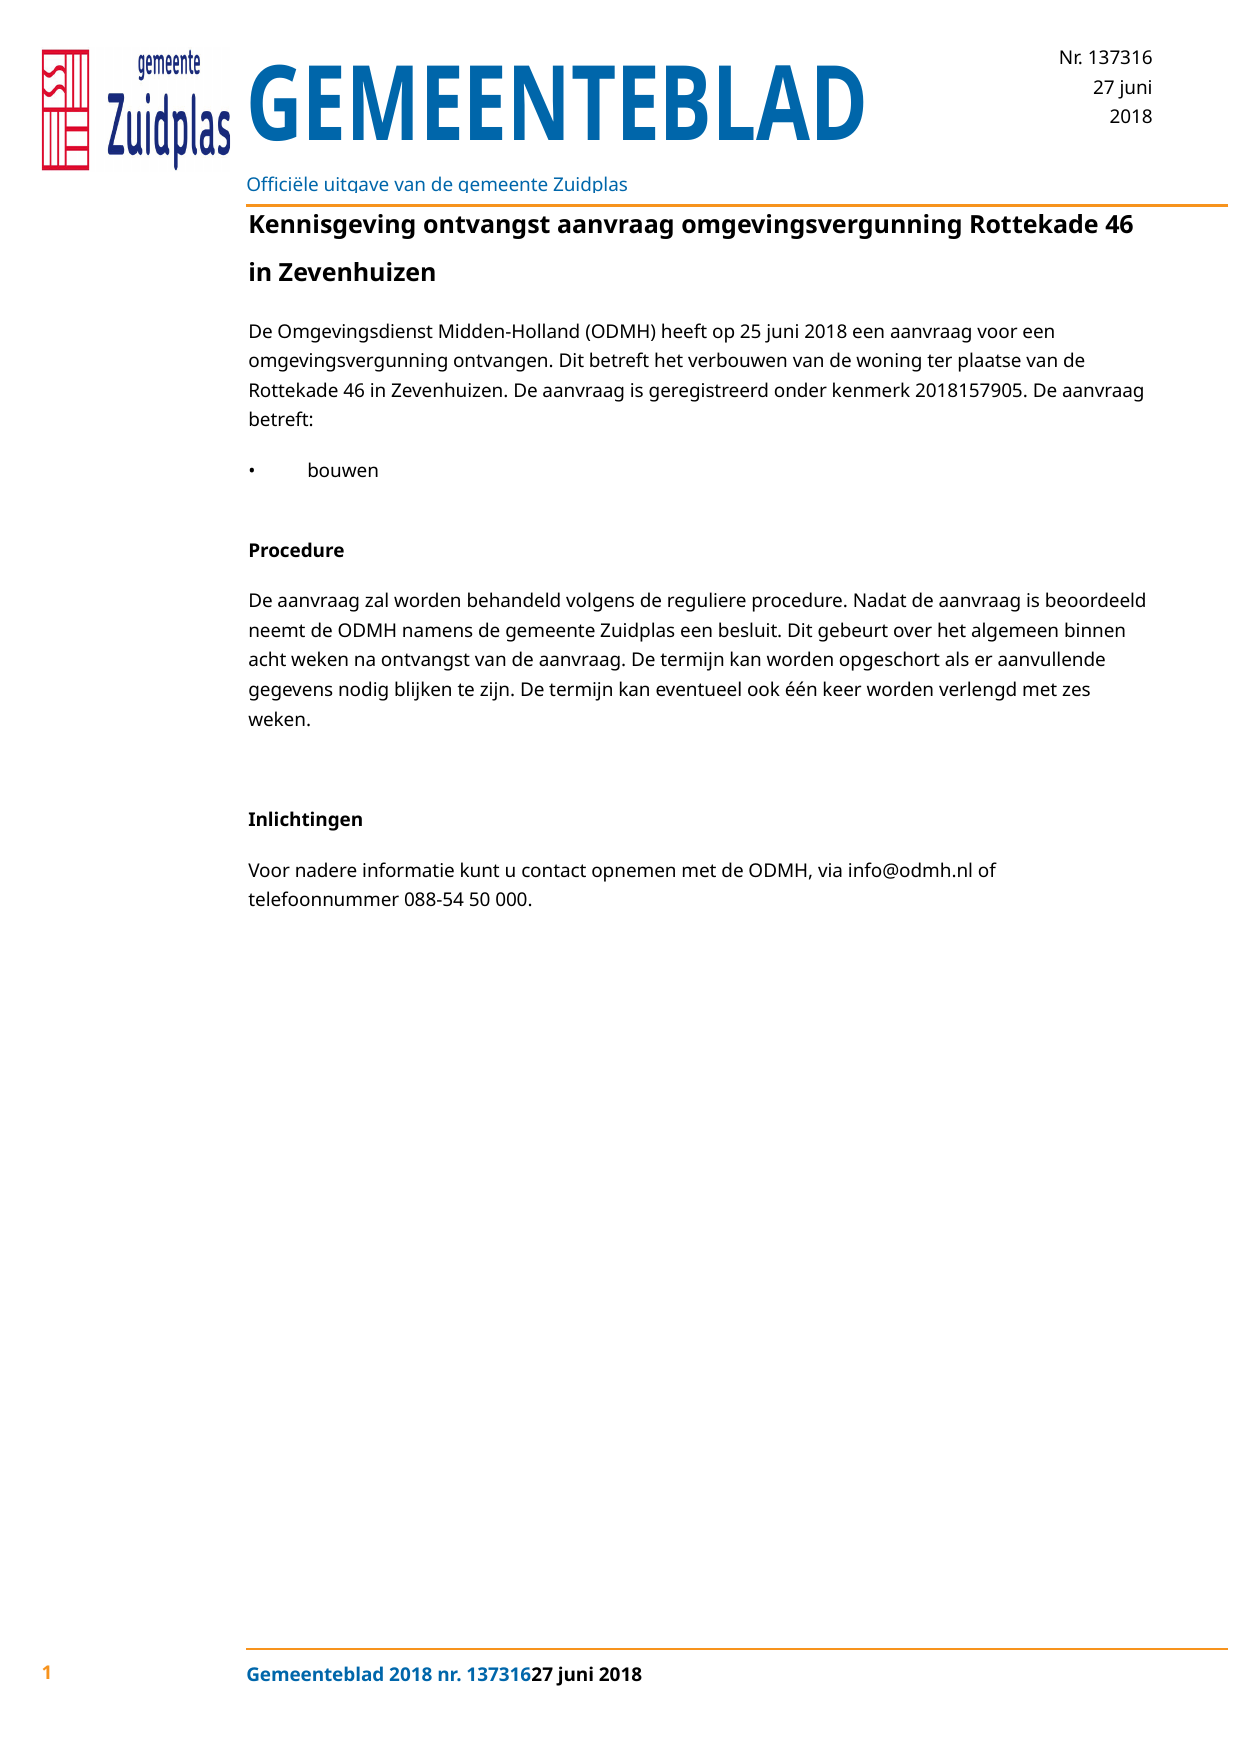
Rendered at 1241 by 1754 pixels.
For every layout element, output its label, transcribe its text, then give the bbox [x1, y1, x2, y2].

picture [41, 47, 231, 172]
list bouwen [248, 457, 1152, 483]
text Procedure [248, 537, 1152, 563]
text De Omgevingsdienst Midden-Holland (ODMH) heeft op 25 juni 2018 een aanvraag voor een omgevingsvergunning ontvangen. Dit betreft het verbouwen van de woning ter plaatse van de Rottekade 46 in Zevenhuizen. De aanvraag is geregistreerd onder kenmerk 2018157905. De aanvraag betreft: [248, 318, 1152, 432]
text De aanvraag zal worden behandeld volgens de reguliere procedure. Nadat de aanvraag is beoordeeld neemt de ODMH namens de gemeente Zuidplas een besluit. Dit gebeurt over het algemeen binnen acht weken na ontvangst van de aanvraag. De termijn kan worden opgeschort als er aanvullende gegevens nodig blijken te zijn. De termijn kan eventueel ook één keer worden verlengd met zes weken. [248, 587, 1152, 732]
text Kennisgeving ontvangst aanvraag omgevingsvergunning Rottekade 46 in Zevenhuizen [248, 207, 1152, 288]
text Inlichtingen [248, 807, 1152, 832]
text Voor nadere informatie kunt u contact opnemen met de ODMH, via info@odmh.nl of telefoonnummer 088-54 50 000. [248, 857, 1152, 912]
